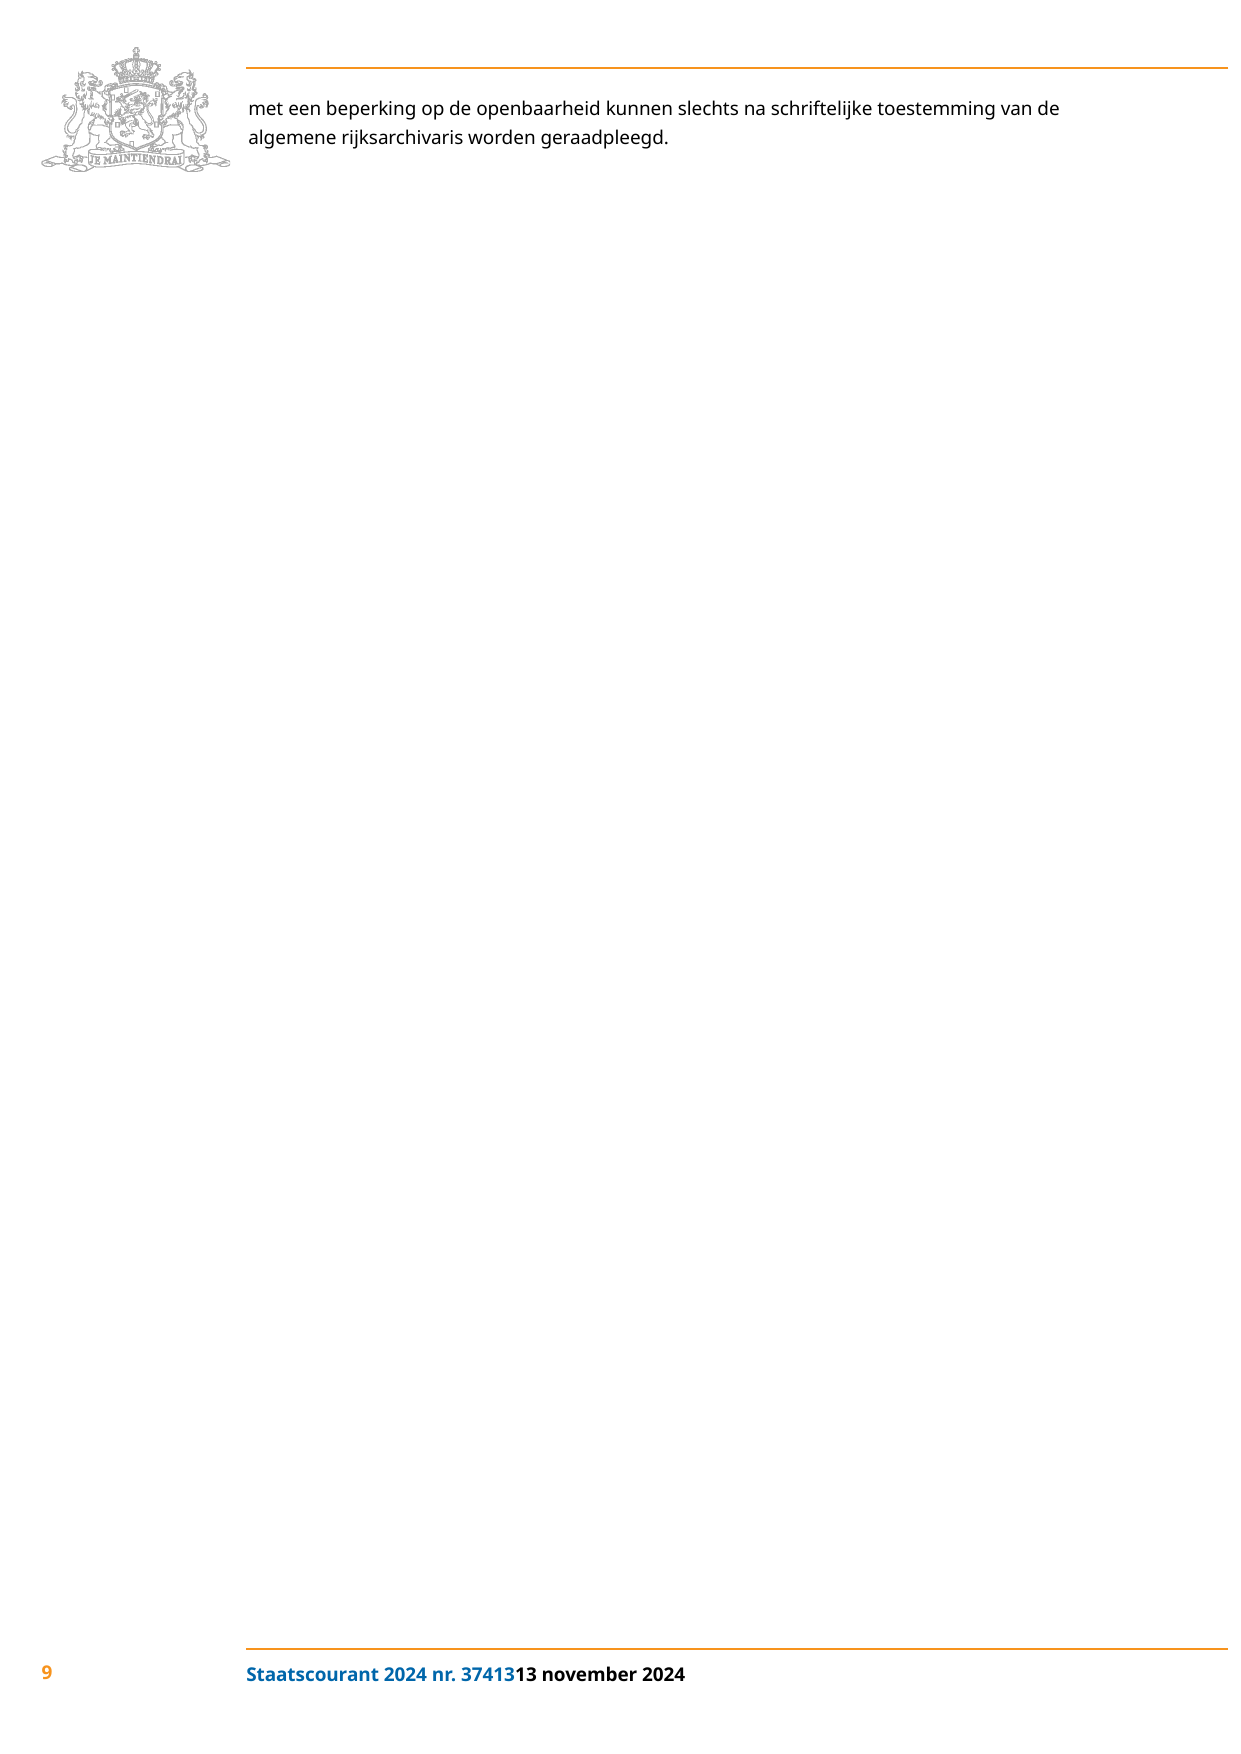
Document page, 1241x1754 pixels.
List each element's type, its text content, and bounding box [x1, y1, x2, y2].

text met een beperking op de openbaarheid kunnen slechts na schriftelijke toestemming van de algemene rijksarchivaris worden geraadpleegd. [248, 95, 1152, 150]
picture [41, 47, 231, 172]
